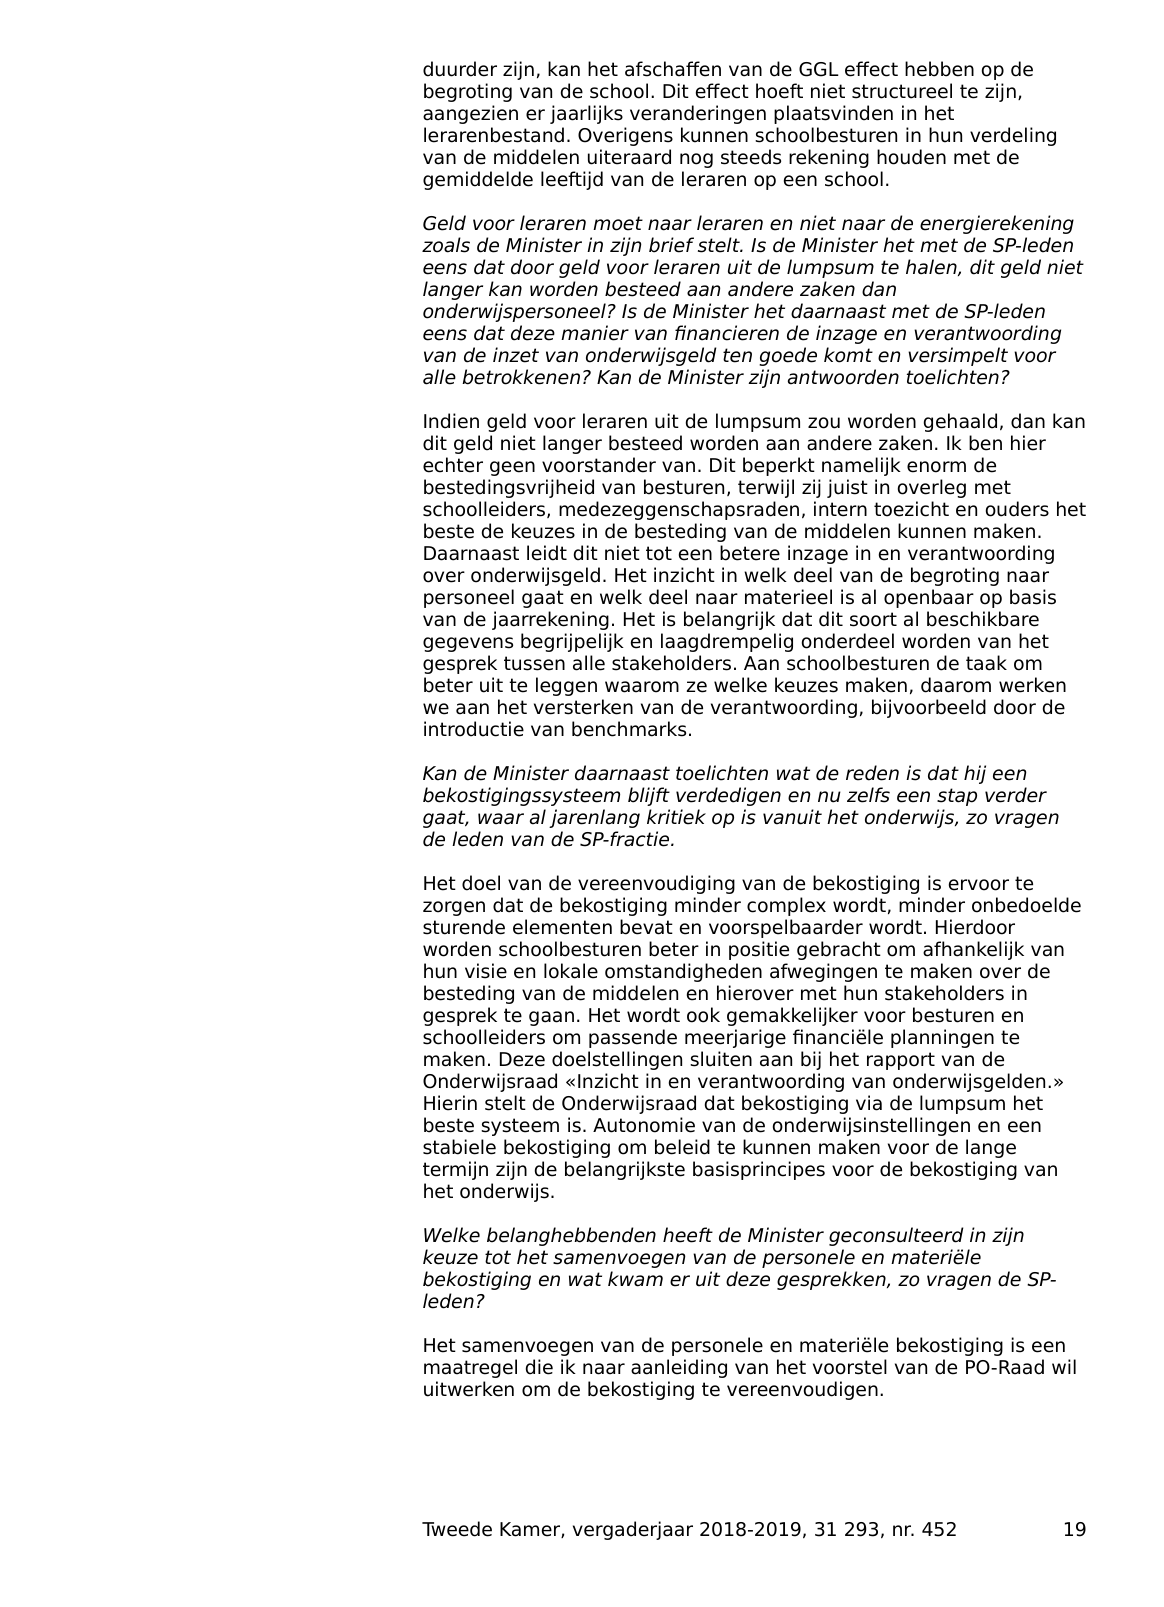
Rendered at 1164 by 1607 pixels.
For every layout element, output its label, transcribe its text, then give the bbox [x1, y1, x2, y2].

text duurder zijn, kan het afschaffen van de GGL effect hebben op de begroting van de school. Dit effect hoeft niet structureel te zijn, aangezien er jaarlijks veranderingen plaatsvinden in het lerarenbestand. Overigens kunnen schoolbesturen in hun verdeling van de middelen uiteraard nog steeds rekening houden met de gemiddelde leeftijd van de leraren op een school. [422, 59, 1087, 191]
text Welke belanghebbenden heeft de Minister geconsulteerd in zijn keuze tot het samenvoegen van de personele en materiële bekostiging en wat kwam er uit deze gesprekken, zo vragen de SP-leden? [422, 1225, 1087, 1313]
text Indien geld voor leraren uit de lumpsum zou worden gehaald, dan kan dit geld niet langer besteed worden aan andere zaken. Ik ben hier echter geen voorstander van. Dit beperkt namelijk enorm de bestedingsvrijheid van besturen, terwijl zij juist in overleg met schoolleiders, medezeggenschapsraden, intern toezicht en ouders het beste de keuzes in de besteding van de middelen kunnen maken. Daarnaast leidt dit niet tot een betere inzage in en verantwoording over onderwijsgeld. Het inzicht in welk deel van de begroting naar personeel gaat en welk deel naar materieel is al openbaar op basis van de jaarrekening. Het is belangrijk dat dit soort al beschikbare gegevens begrijpelijk en laagdrempelig onderdeel worden van het gesprek tussen alle stakeholders. Aan schoolbesturen de taak om beter uit te leggen waarom ze welke keuzes maken, daarom werken we aan het versterken van de verantwoording, bijvoorbeeld door de introductie van benchmarks. [422, 411, 1087, 741]
text Geld voor leraren moet naar leraren en niet naar de energierekening zoals de Minister in zijn brief stelt. Is de Minister het met de SP-leden eens dat door geld voor leraren uit de lumpsum te halen, dit geld niet langer kan worden besteed aan andere zaken dan onderwijspersoneel? Is de Minister het daarnaast met de SP-leden eens dat deze manier van financieren de inzage en verantwoording van de inzet van onderwijsgeld ten goede komt en versimpelt voor alle betrokkenen? Kan de Minister zijn antwoorden toelichten? [422, 213, 1087, 389]
text Het samenvoegen van de personele en materiële bekostiging is een maatregel die ik naar aanleiding van het voorstel van de PO-Raad wil uitwerken om de bekostiging te vereenvoudigen. [422, 1335, 1087, 1401]
text Kan de Minister daarnaast toelichten wat de reden is dat hij een bekostigingssysteem blijft verdedigen en nu zelfs een stap verder gaat, waar al jarenlang kritiek op is vanuit het onderwijs, zo vragen de leden van de SP-fractie. [422, 763, 1087, 851]
text Het doel van de vereenvoudiging van de bekostiging is ervoor te zorgen dat de bekostiging minder complex wordt, minder onbedoelde sturende elementen bevat en voorspelbaarder wordt. Hierdoor worden schoolbesturen beter in positie gebracht om afhankelijk van hun visie en lokale omstandigheden afwegingen te maken over de besteding van de middelen en hierover met hun stakeholders in gesprek te gaan. Het wordt ook gemakkelijker voor besturen en schoolleiders om passende meerjarige financiële planningen te maken. Deze doelstellingen sluiten aan bij het rapport van de Onderwijsraad «Inzicht in en verantwoording van onderwijsgelden.» Hierin stelt de Onderwijsraad dat bekostiging via de lumpsum het beste systeem is. Autonomie van de onderwijsinstellingen en een stabiele bekostiging om beleid te kunnen maken voor de lange termijn zijn de belangrijkste basisprincipes voor de bekostiging van het onderwijs. [422, 873, 1087, 1203]
